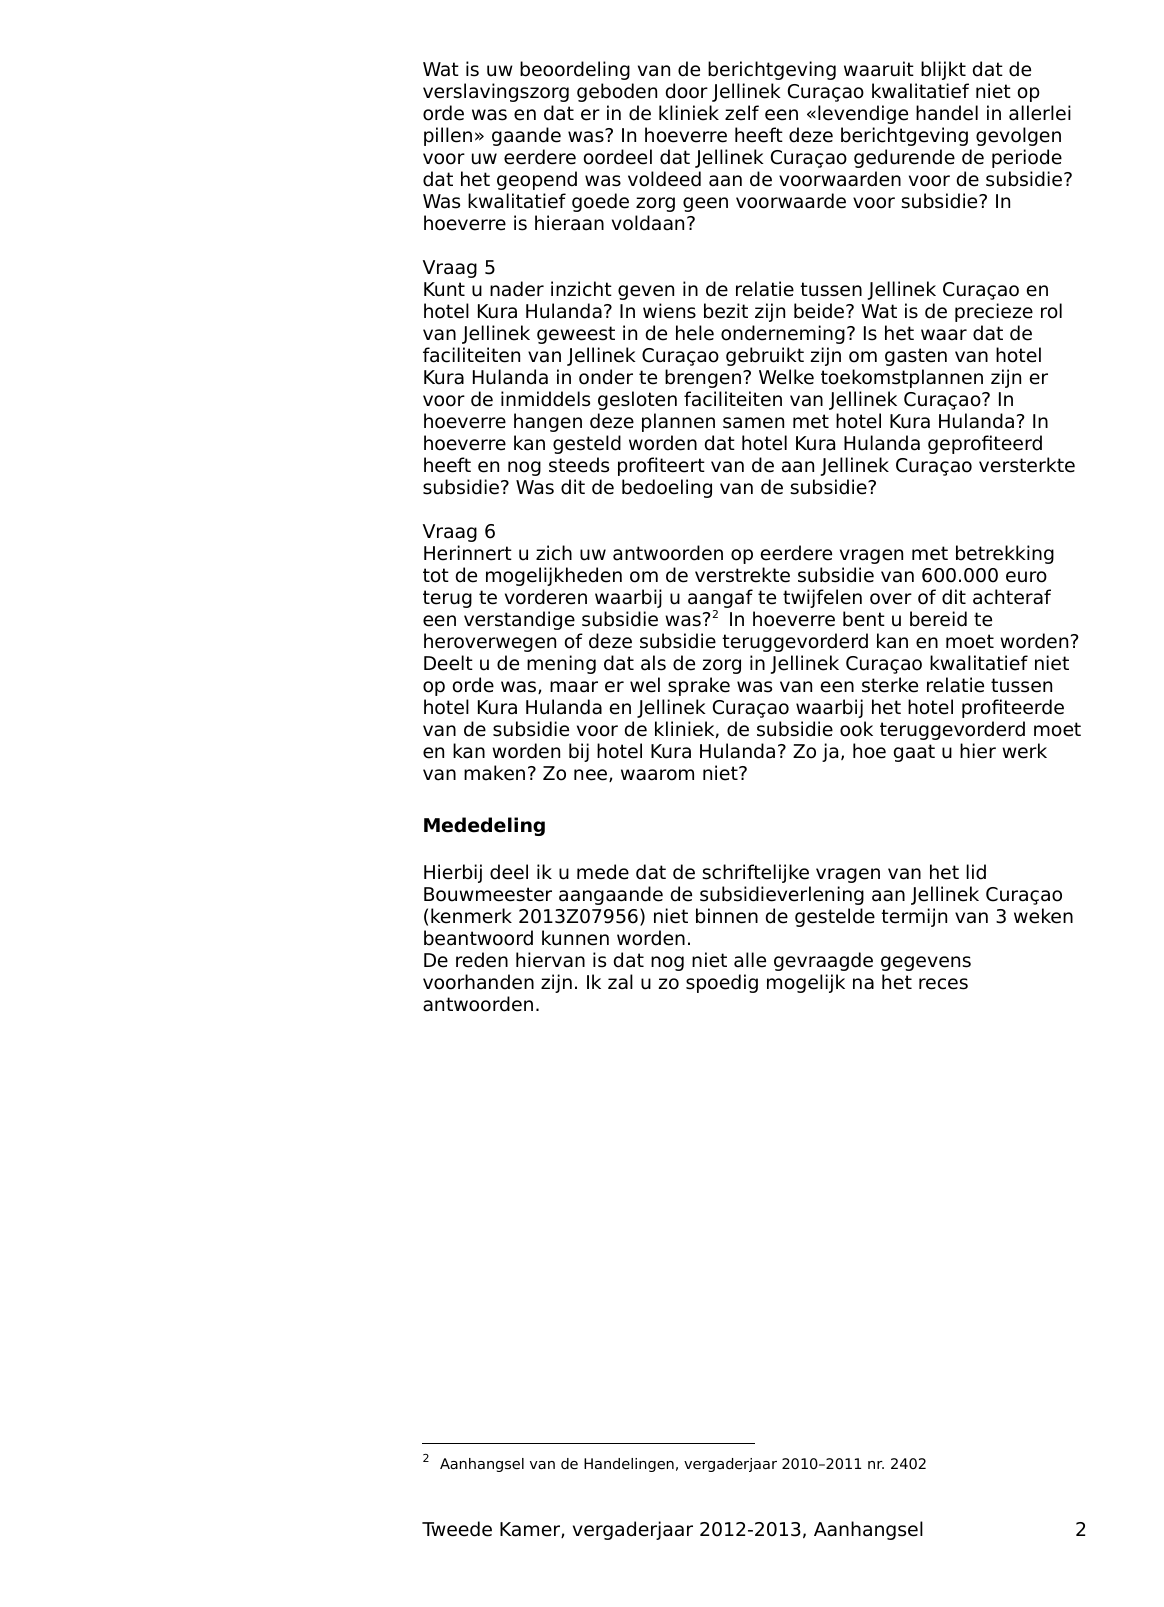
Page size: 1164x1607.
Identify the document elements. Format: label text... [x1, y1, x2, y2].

text Wat is uw beoordeling van de berichtgeving waaruit blijkt dat de verslavingszorg geboden door Jellinek Curaçao kwalitatief niet op orde was en dat er in de kliniek zelf een «levendige handel in allerlei pillen» gaande was? In hoeverre heeft deze berichtgeving gevolgen voor uw eerdere oordeel dat Jellinek Curaçao gedurende de periode dat het geopend was voldeed aan de voorwaarden voor de subsidie? Was kwalitatief goede zorg geen voorwaarde voor subsidie? In hoeverre is hieraan voldaan? [422, 59, 1087, 235]
text Kunt u nader inzicht geven in de relatie tussen Jellinek Curaçao en hotel Kura Hulanda? In wiens bezit zijn beide? Wat is de precieze rol van Jellinek geweest in de hele onderneming? Is het waar dat de faciliteiten van Jellinek Curaçao gebruikt zijn om gasten van hotel Kura Hulanda in onder te brengen? Welke toekomstplannen zijn er voor de inmiddels gesloten faciliteiten van Jellinek Curaçao? In hoeverre hangen deze plannen samen met hotel Kura Hulanda? In hoeverre kan gesteld worden dat hotel Kura Hulanda geprofiteerd heeft en nog steeds profiteert van de aan Jellinek Curaçao versterkte subsidie? Was dit de bedoeling van de subsidie? [422, 279, 1087, 499]
text De reden hiervan is dat nog niet alle gevraagde gegevens voorhanden zijn. Ik zal u zo spoedig mogelijk na het reces antwoorden. [422, 950, 1087, 1016]
subtitle Mededeling [422, 815, 1087, 837]
text Herinnert u zich uw antwoorden op eerdere vragen met betrekking tot de mogelijkheden om de verstrekte subsidie van 600.000 euro terug te vorderen waarbij u aangaf te twijfelen over of dit achteraf een verstandige subsidie was? In hoeverre bent u bereid te heroverwegen of deze subsidie teruggevorderd kan en moet worden? Deelt u de mening dat als de zorg in Jellinek Curaçao kwalitatief niet op orde was, maar er wel sprake was van een sterke relatie tussen hotel Kura Hulanda en Jellinek Curaçao waarbij het hotel profiteerde van de subsidie voor de kliniek, de subsidie ook teruggevorderd moet en kan worden bij hotel Kura Hulanda? Zo ja, hoe gaat u hier werk van maken? Zo nee, waarom niet? [422, 543, 1087, 785]
text Vraag 5 [422, 257, 1087, 279]
text Aanhangsel van de Handelingen, vergaderjaar 2010–2011 nr. 2402 [422, 1452, 1087, 1474]
text Vraag 6 [422, 521, 1087, 543]
text Hierbij deel ik u mede dat de schriftelijke vragen van het lid Bouwmeester aangaande de subsidieverlening aan Jellinek Curaçao (kenmerk 2013Z07956) niet binnen de gestelde termijn van 3 weken beantwoord kunnen worden. [422, 862, 1087, 950]
